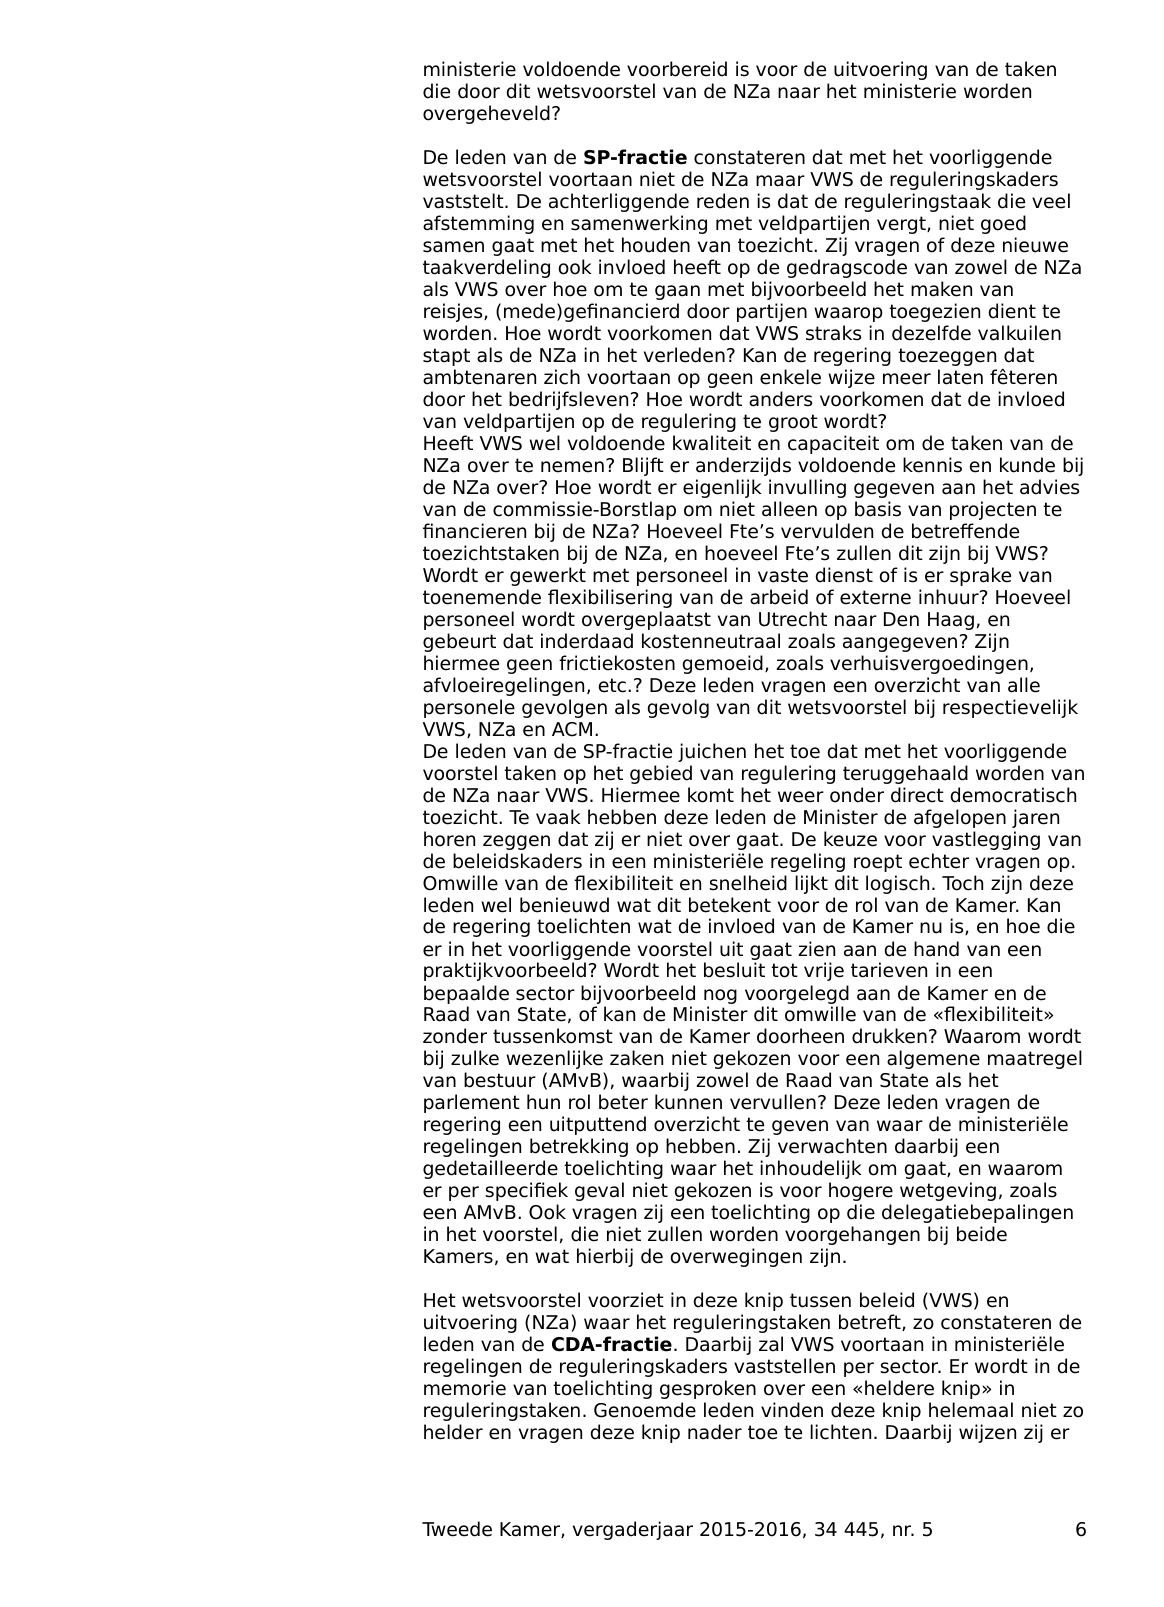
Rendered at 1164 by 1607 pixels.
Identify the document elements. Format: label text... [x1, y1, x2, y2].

text De leden van de SP-fractie constateren dat met het voorliggende wetsvoorstel voortaan niet de NZa maar VWS de reguleringskaders vaststelt. De achterliggende reden is dat de reguleringstaak die veel afstemming en samenwerking met veldpartijen vergt, niet goed samen gaat met het houden van toezicht. Zij vragen of deze nieuwe taakverdeling ook invloed heeft op de gedragscode van zowel de NZa als VWS over hoe om te gaan met bijvoorbeeld het maken van reisjes, (mede)gefinancierd door partijen waarop toegezien dient te worden. Hoe wordt voorkomen dat VWS straks in dezelfde valkuilen stapt als de NZa in het verleden? Kan de regering toezeggen dat ambtenaren zich voortaan op geen enkele wijze meer laten fêteren door het bedrijfsleven? Hoe wordt anders voorkomen dat de invloed van veldpartijen op de regulering te groot wordt? [422, 147, 1087, 433]
text ministerie voldoende voorbereid is voor de uitvoering van de taken die door dit wetsvoorstel van de NZa naar het ministerie worden overgeheveld? [422, 59, 1087, 125]
text De leden van de SP-fractie juichen het toe dat met het voorliggende voorstel taken op het gebied van regulering teruggehaald worden van de NZa naar VWS. Hiermee komt het weer onder direct democratisch toezicht. Te vaak hebben deze leden de Minister de afgelopen jaren horen zeggen dat zij er niet over gaat. De keuze voor vastlegging van de beleidskaders in een ministeriële regeling roept echter vragen op. Omwille van de flexibiliteit en snelheid lijkt dit logisch. Toch zijn deze leden wel benieuwd wat dit betekent voor de rol van de Kamer. Kan de regering toelichten wat de invloed van de Kamer nu is, en hoe die er in het voorliggende voorstel uit gaat zien aan de hand van een praktijkvoorbeeld? Wordt het besluit tot vrije tarieven in een bepaalde sector bijvoorbeeld nog voorgelegd aan de Kamer en de Raad van State, of kan de Minister dit omwille van de «flexibiliteit» zonder tussenkomst van de Kamer doorheen drukken? Waarom wordt bij zulke wezenlijke zaken niet gekozen voor een algemene maatregel van bestuur (AMvB), waarbij zowel de Raad van State als het parlement hun rol beter kunnen vervullen? Deze leden vragen de regering een uitputtend overzicht te geven van waar de ministeriële regelingen betrekking op hebben. Zij verwachten daarbij een gedetailleerde toelichting waar het inhoudelijk om gaat, en waarom er per specifiek geval niet gekozen is voor hogere wetgeving, zoals een AMvB. Ook vragen zij een toelichting op die delegatiebepalingen in het voorstel, die niet zullen worden voorgehangen bij beide Kamers, en wat hierbij de overwegingen zijn. [422, 741, 1087, 1268]
text Het wetsvoorstel voorziet in deze knip tussen beleid (VWS) en uitvoering (NZa) waar het reguleringstaken betreft, zo constateren de leden van de CDA-fractie. Daarbij zal VWS voortaan in ministeriële regelingen de reguleringskaders vaststellen per sector. Er wordt in de memorie van toelichting gesproken over een «heldere knip» in reguleringstaken. Genoemde leden vinden deze knip helemaal niet zo helder en vragen deze knip nader toe te lichten. Daarbij wijzen zij er [422, 1290, 1087, 1444]
text Heeft VWS wel voldoende kwaliteit en capaciteit om de taken van de NZa over te nemen? Blijft er anderzijds voldoende kennis en kunde bij de NZa over? Hoe wordt er eigenlijk invulling gegeven aan het advies van de commissie-Borstlap om niet alleen op basis van projecten te financieren bij de NZa? Hoeveel Fte’s vervulden de betreffende toezichtstaken bij de NZa, en hoeveel Fte’s zullen dit zijn bij VWS? Wordt er gewerkt met personeel in vaste dienst of is er sprake van toenemende flexibilisering van de arbeid of externe inhuur? Hoeveel personeel wordt overgeplaatst van Utrecht naar Den Haag, en gebeurt dat inderdaad kostenneutraal zoals aangegeven? Zijn hiermee geen frictiekosten gemoeid, zoals verhuisvergoedingen, afvloeiregelingen, etc.? Deze leden vragen een overzicht van alle personele gevolgen als gevolg van dit wetsvoorstel bij respectievelijk VWS, NZa en ACM. [422, 433, 1087, 741]
